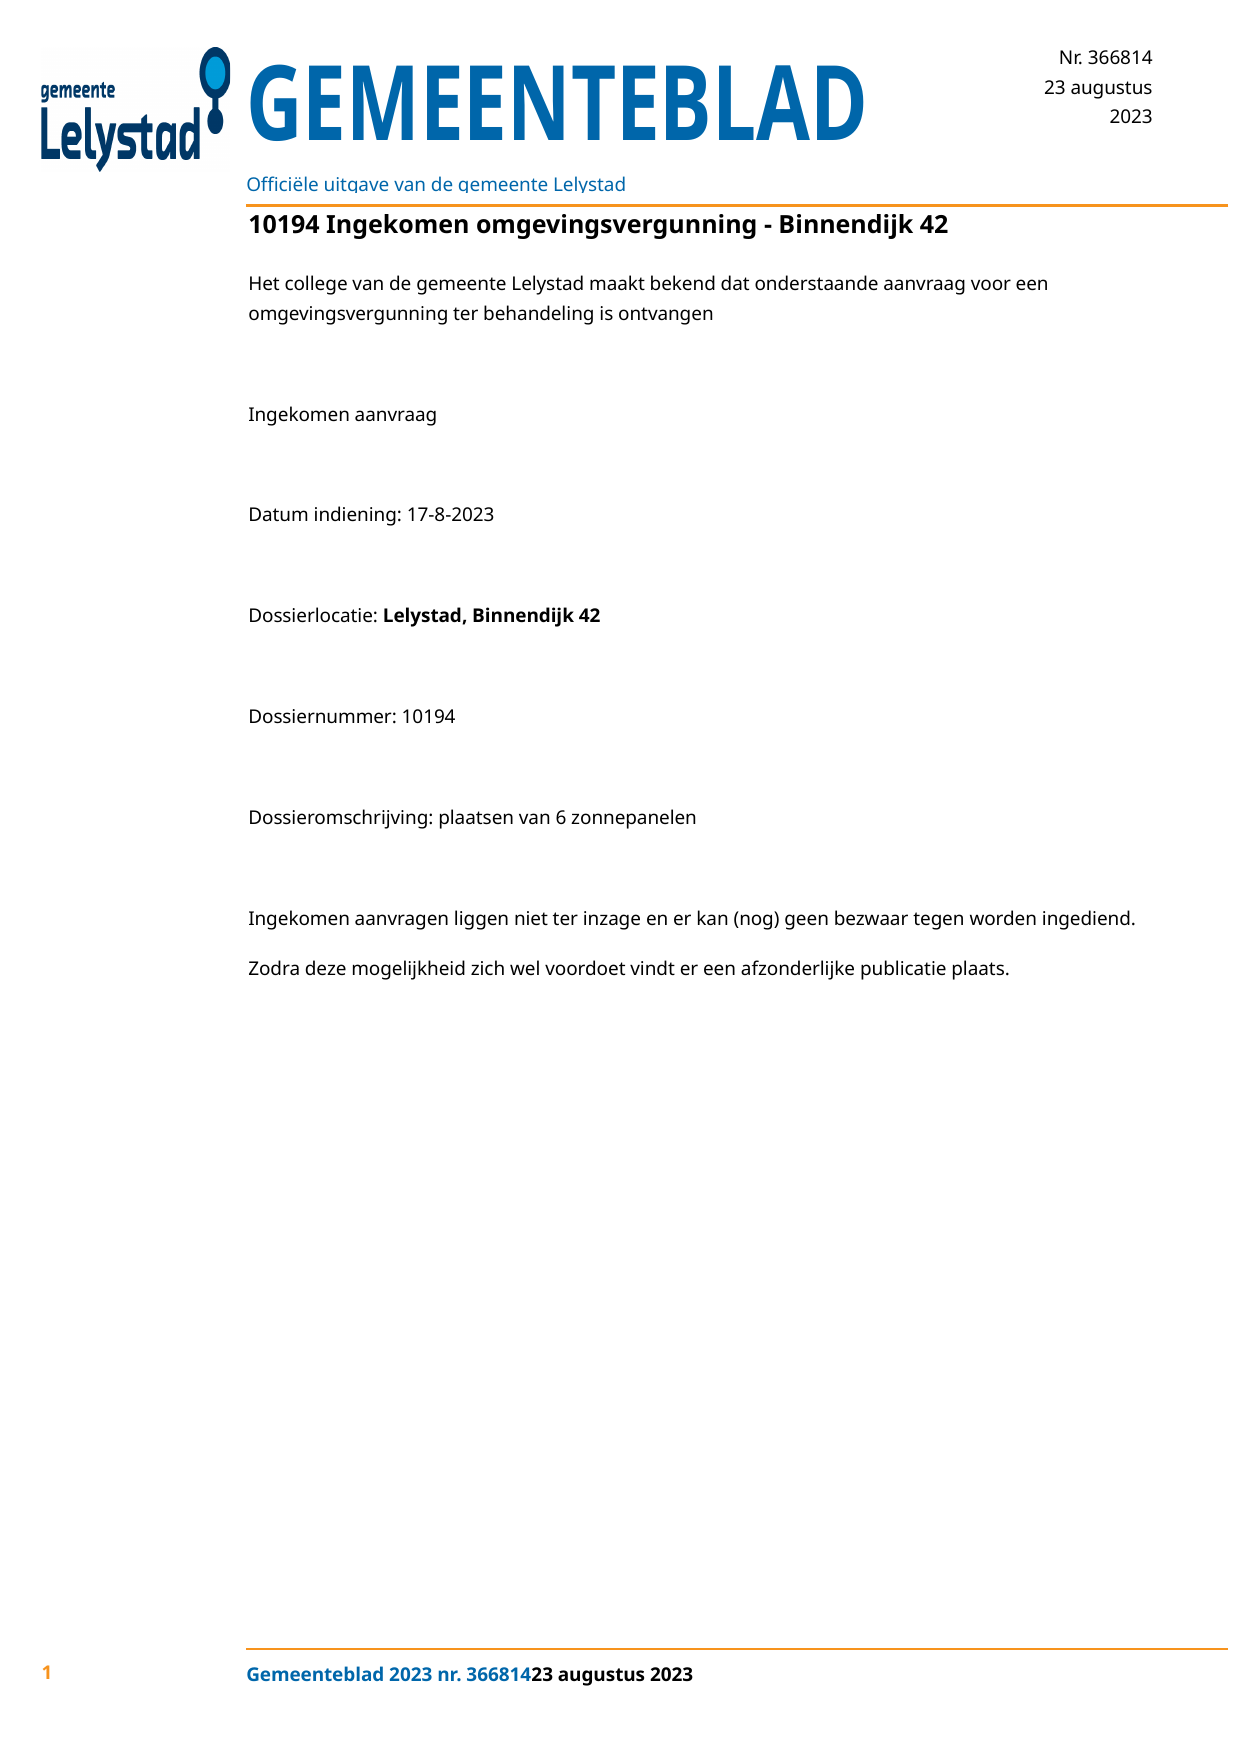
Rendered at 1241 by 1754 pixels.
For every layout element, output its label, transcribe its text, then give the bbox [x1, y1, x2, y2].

text Zodra deze mogelijkheid zich wel voordoet vindt er een afzonderlijke publicatie plaats. [248, 955, 1152, 981]
text Ingekomen aanvraag [248, 401, 1152, 426]
text Het college van de gemeente Lelystad maakt bekend dat onderstaande aanvraag voor een omgevingsvergunning ter behandeling is ontvangen [248, 270, 1152, 326]
text Datum indiening: 17-8-2023 [248, 502, 1152, 527]
picture [41, 47, 231, 172]
text Ingekomen aanvragen liggen niet ter inzage en er kan (nog) geen bezwaar tegen worden ingediend. [248, 905, 1152, 931]
text Dossieromschrijving: plaatsen van 6 zonnepanelen [248, 804, 1152, 830]
text Dossiernummer: 10194 [248, 703, 1152, 729]
text Dossierlocatie: Lelystad, Binnendijk 42 [248, 602, 1152, 628]
text 10194 Ingekomen omgevingsvergunning - Binnendijk 42 [248, 207, 1152, 241]
